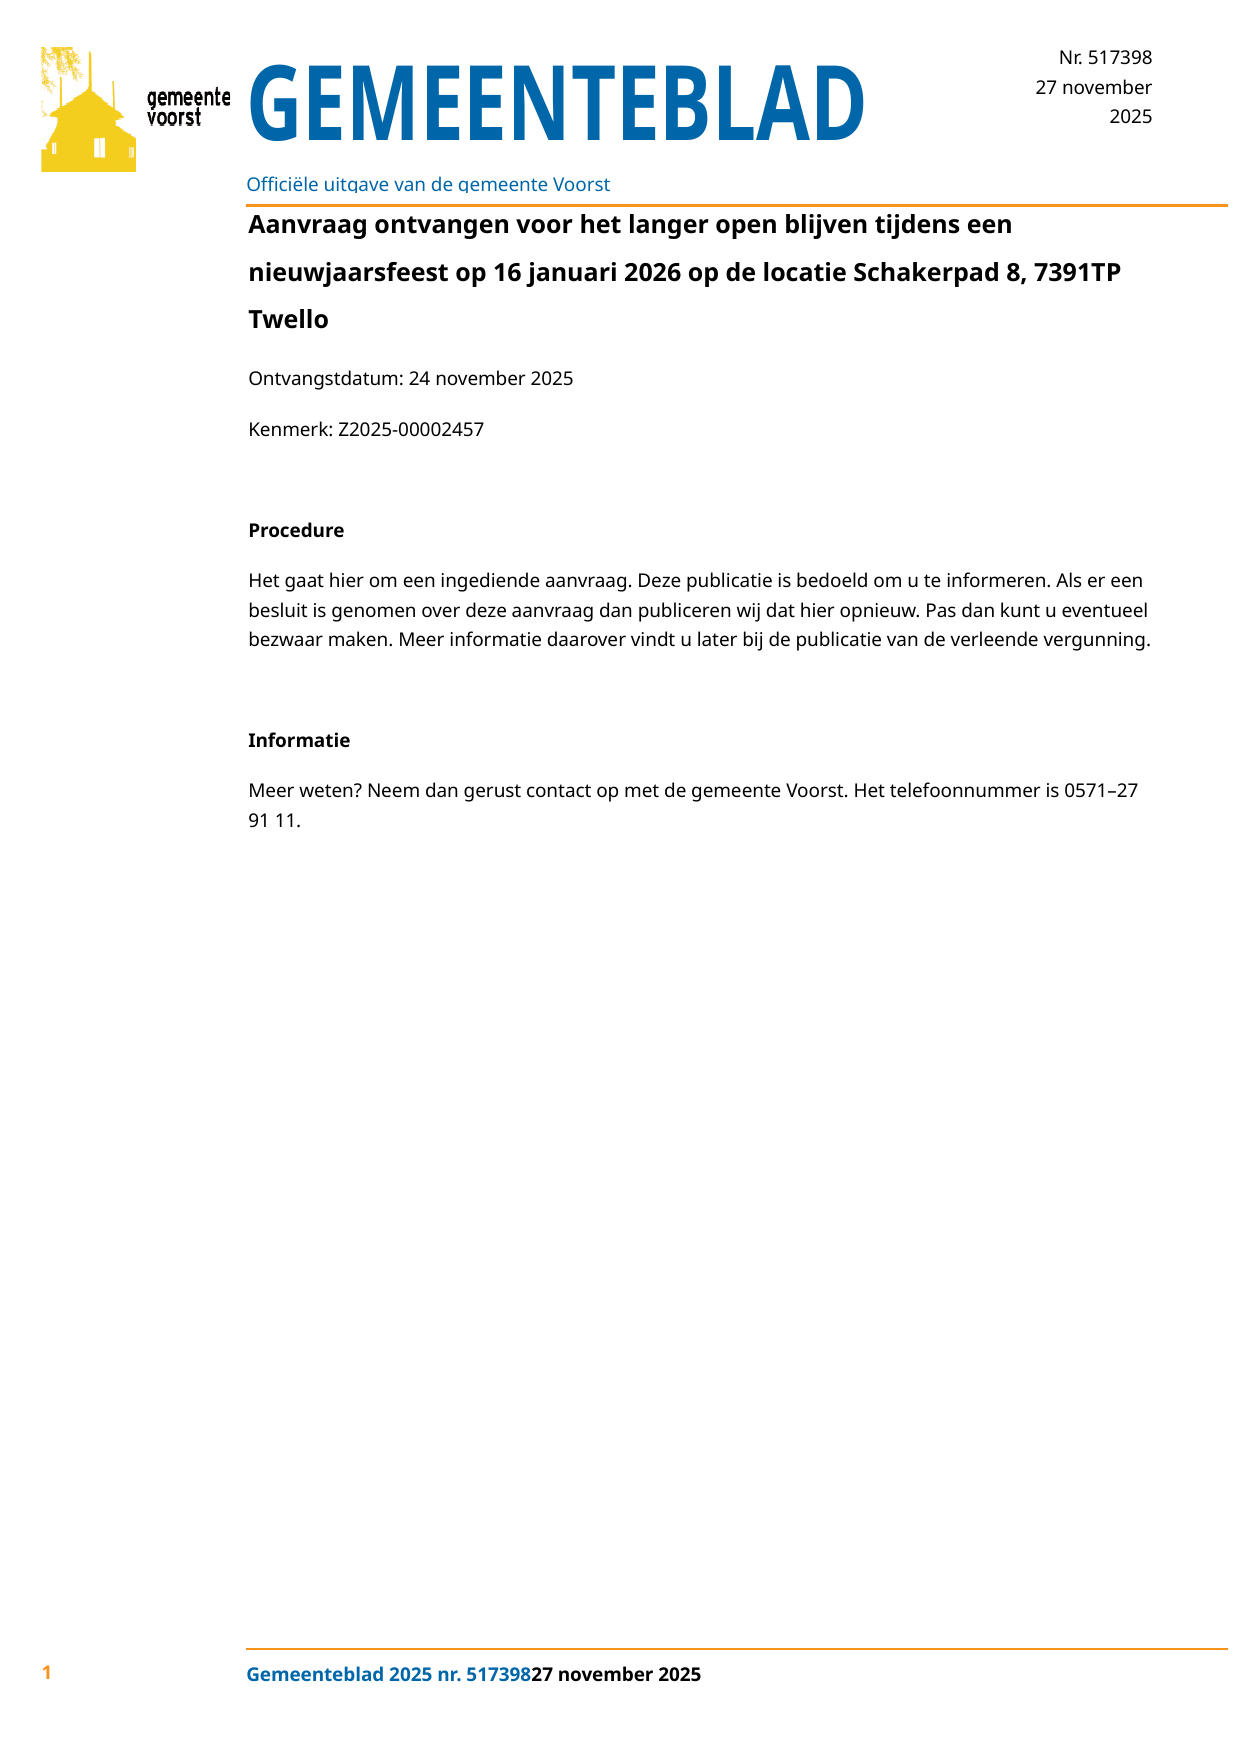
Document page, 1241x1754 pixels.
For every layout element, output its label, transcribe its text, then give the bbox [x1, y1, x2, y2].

text Procedure [248, 517, 1152, 542]
picture [41, 47, 231, 172]
text Het gaat hier om een ingediende aanvraag. Deze publicatie is bedoeld om u te informeren. Als er een besluit is genomen over deze aanvraag dan publiceren wij dat hier opnieuw. Pas dan kunt u eventueel bezwaar maken. Meer informatie daarover vindt u later bij de publicatie van de verleende vergunning. [248, 567, 1152, 652]
text Informatie [248, 727, 1152, 753]
text Meer weten? Neem dan gerust contact op met de gemeente Voorst. Het telefoonnummer is 0571–27 91 11. [248, 778, 1152, 833]
text Ontvangstdatum: 24 november 2025 [248, 366, 1152, 391]
text Aanvraag ontvangen voor het langer open blijven tijdens een nieuwjaarsfeest op 16 januari 2026 op de locatie Schakerpad 8, 7391TP Twello [248, 207, 1152, 336]
text Kenmerk: Z2025-00002457 [248, 416, 1152, 442]
